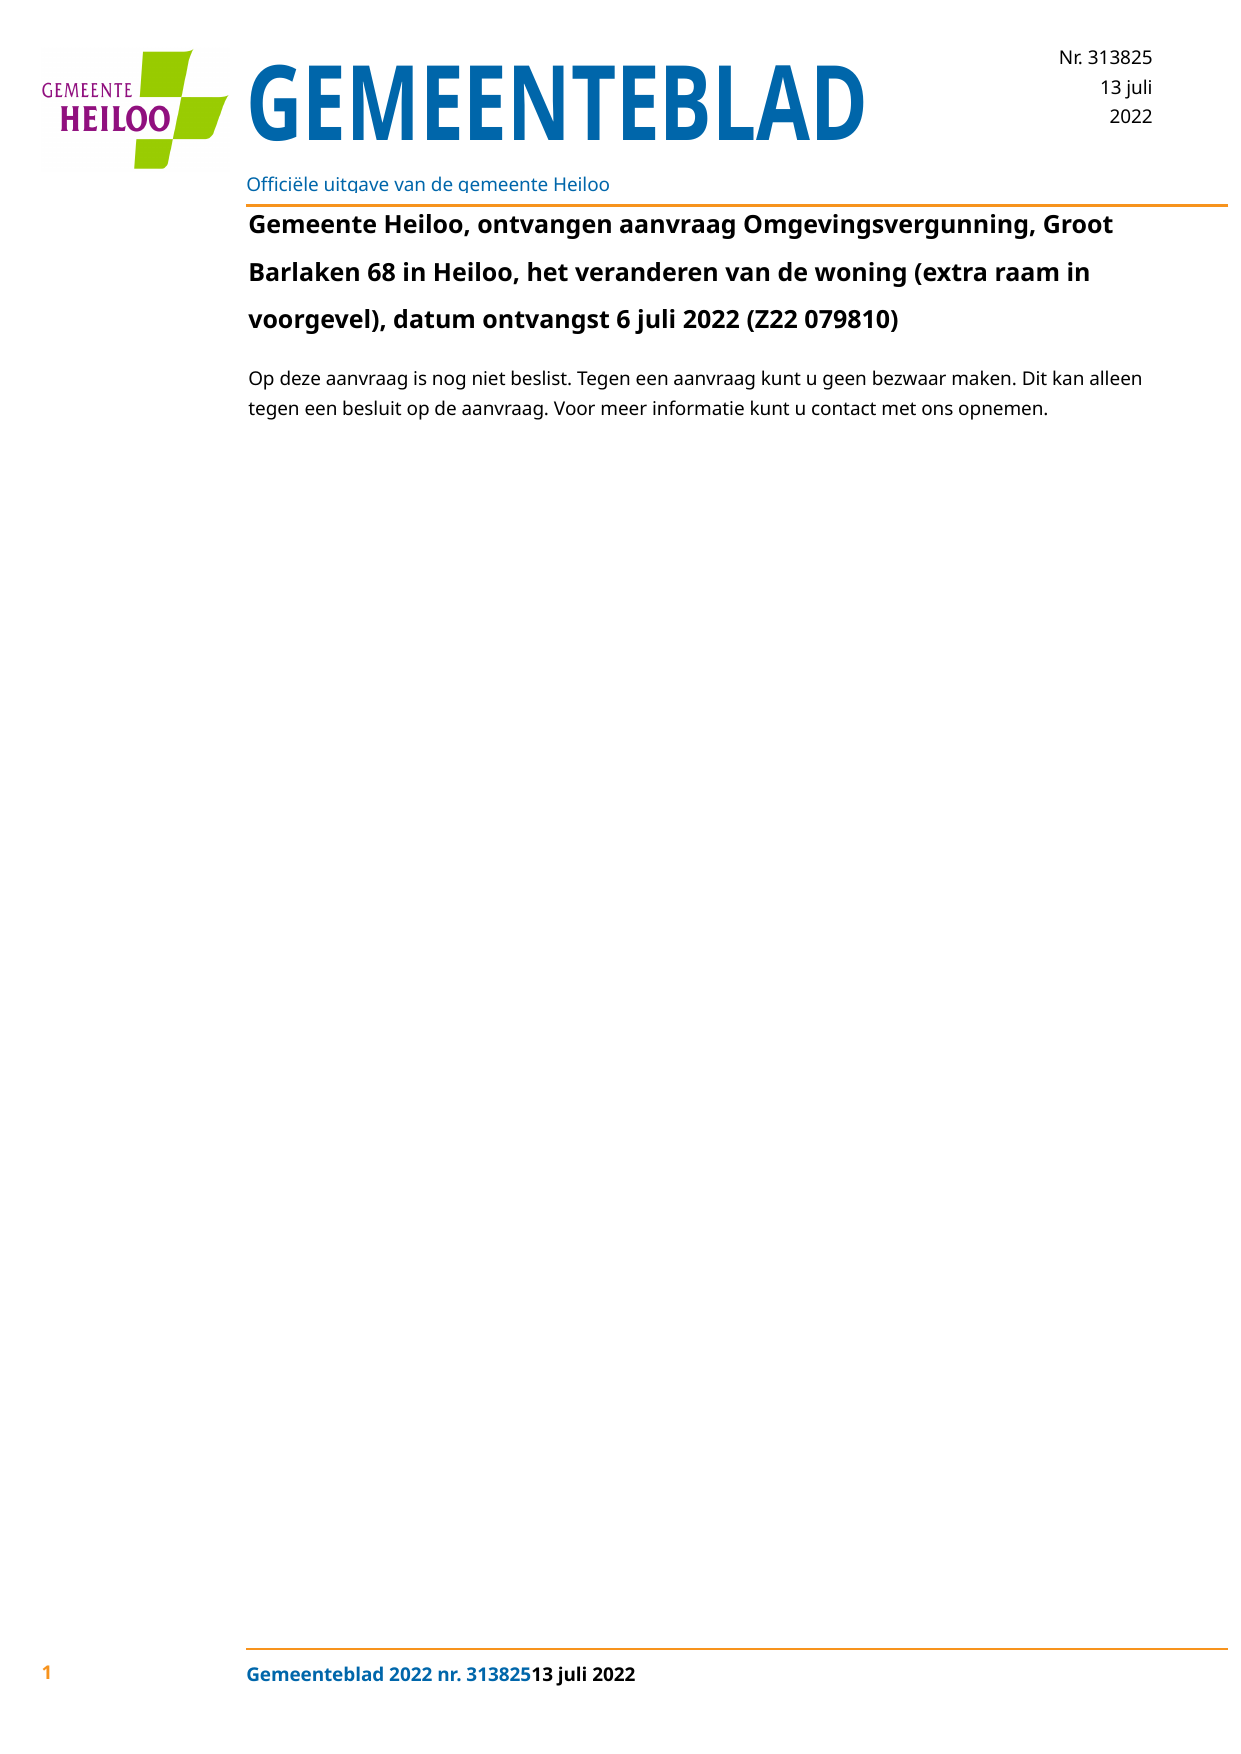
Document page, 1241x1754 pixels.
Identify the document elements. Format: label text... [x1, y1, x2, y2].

picture [41, 47, 231, 172]
text Gemeente Heiloo, ontvangen aanvraag Omgevingsvergunning, Groot Barlaken 68 in Heiloo, het veranderen van de woning (extra raam in voorgevel), datum ontvangst 6 juli 2022 (Z22 079810) [248, 207, 1152, 336]
text Op deze aanvraag is nog niet beslist. Tegen een aanvraag kunt u geen bezwaar maken. Dit kan alleen tegen een besluit op de aanvraag. Voor meer informatie kunt u contact met ons opnemen. [248, 366, 1152, 421]
